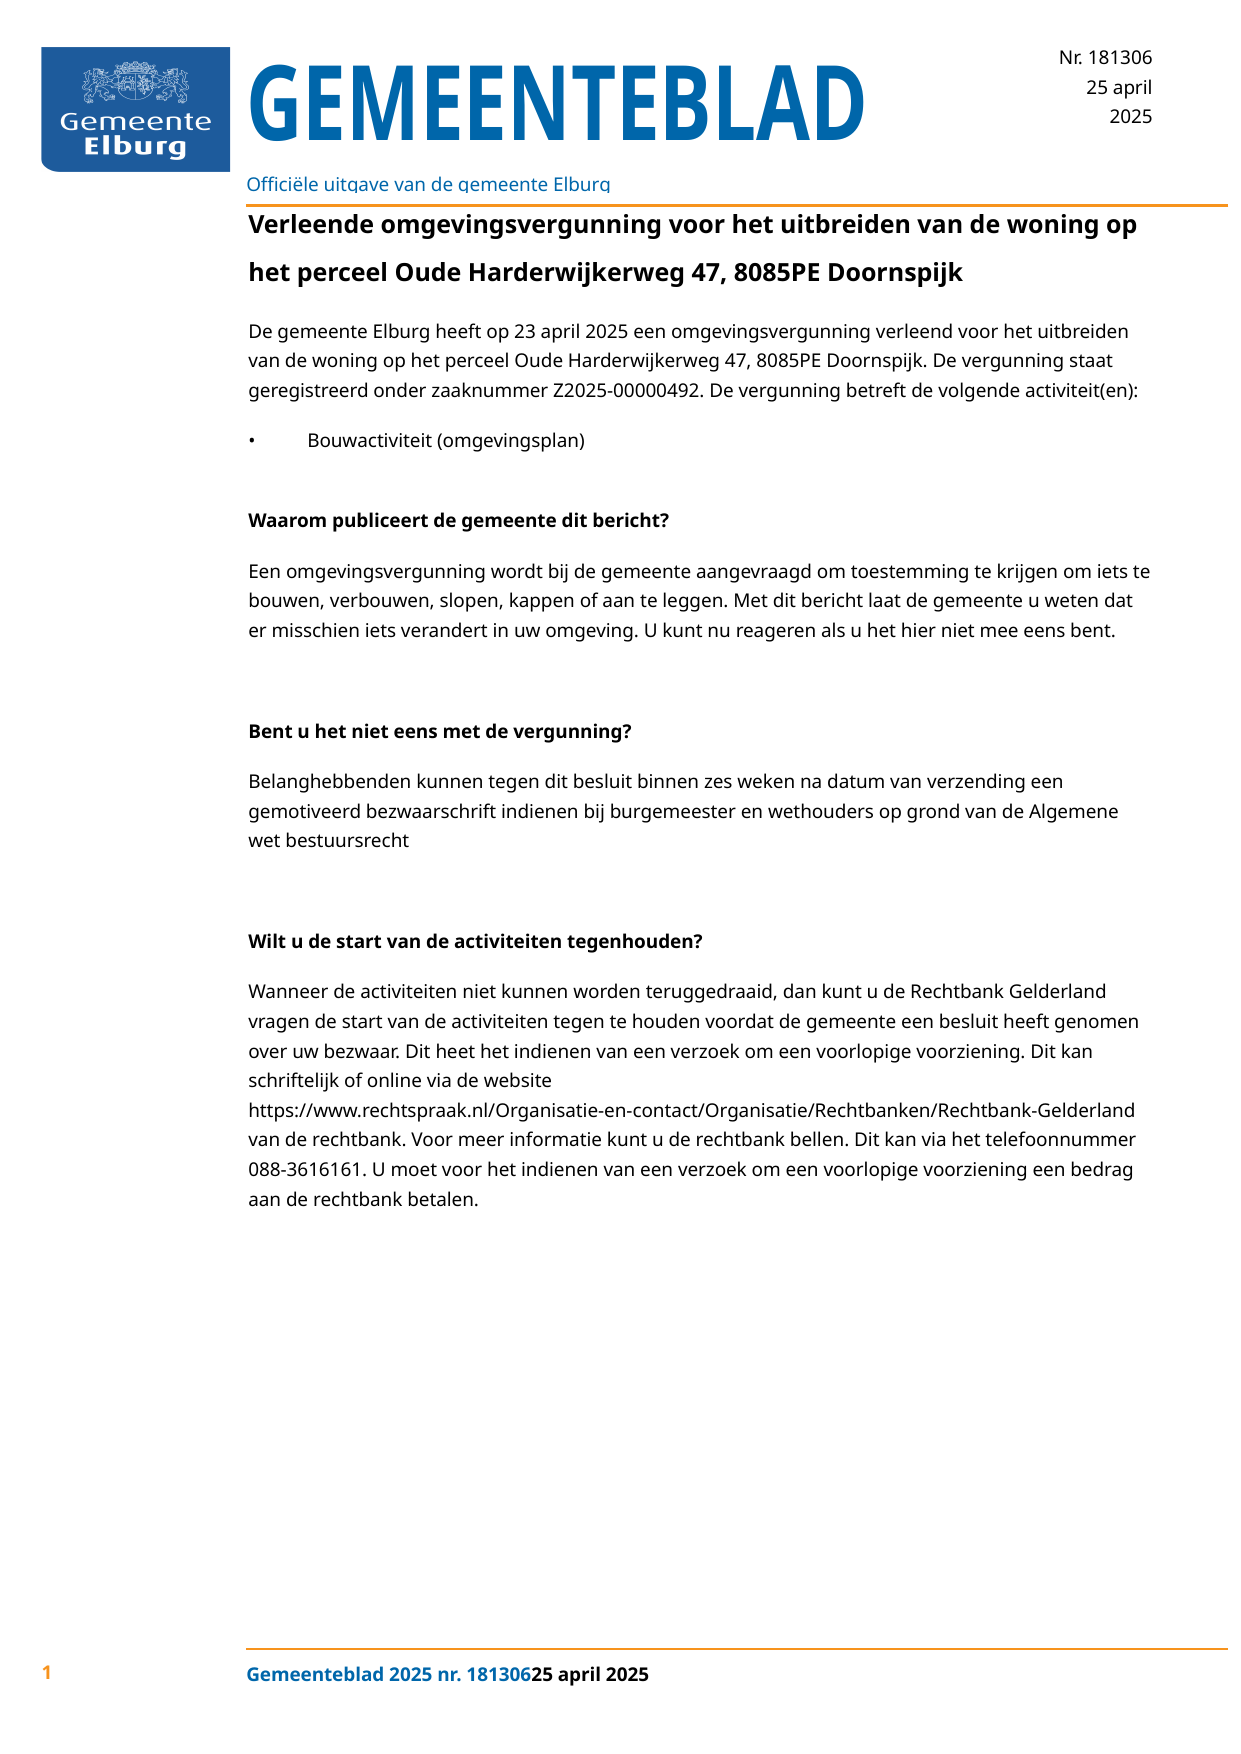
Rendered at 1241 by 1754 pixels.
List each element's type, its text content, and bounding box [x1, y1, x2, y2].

text De gemeente Elburg heeft op 23 april 2025 een omgevingsvergunning verleend voor het uitbreiden van de woning op het perceel Oude Harderwijkerweg 47, 8085PE Doornspijk. De vergunning staat geregistreerd onder zaaknummer Z2025-00000492. De vergunning betreft de volgende activiteit(en): [248, 318, 1152, 403]
picture [41, 47, 231, 172]
list Bouwactiviteit (omgevingsplan) [248, 427, 1152, 453]
text Een omgevingsvergunning wordt bij de gemeente aangevraagd om toestemming te krijgen om iets te bouwen, verbouwen, slopen, kappen of aan te leggen. Met dit bericht laat de gemeente u weten dat er misschien iets verandert in uw omgeving. U kunt nu reageren als u het hier niet mee eens bent. [248, 558, 1152, 643]
text Wilt u de start van de activiteiten tegenhouden? [248, 928, 1152, 954]
text Waarom publiceert de gemeente dit bericht? [248, 507, 1152, 533]
text Belanghebbenden kunnen tegen dit besluit binnen zes weken na datum van verzending een gemotiveerd bezwaarschrift indienen bij burgemeester en wethouders op grond van de Algemene wet bestuursrecht [248, 768, 1152, 853]
text Bent u het niet eens met de vergunning? [248, 718, 1152, 744]
text Verleende omgevingsvergunning voor het uitbreiden van de woning op het perceel Oude Harderwijkerweg 47, 8085PE Doornspijk [248, 207, 1152, 288]
text Wanneer de activiteiten niet kunnen worden teruggedraaid, dan kunt u de Rechtbank Gelderland vragen de start van de activiteiten tegen te houden voordat de gemeente een besluit heeft genomen over uw bezwaar. Dit heet het indienen van een verzoek om een voorlopige voorziening. Dit kan schriftelijk of online via de website https://www.rechtspraak.nl/Organisatie-en-contact/Organisatie/Rechtbanken/Rechtbank-Gelderland van de rechtbank. Voor meer informatie kunt u de rechtbank bellen. Dit kan via het telefoonnummer 088-3616161. U moet voor het indienen van een verzoek om een voorlopige voorziening een bedrag aan de rechtbank betalen. [248, 979, 1152, 1212]
